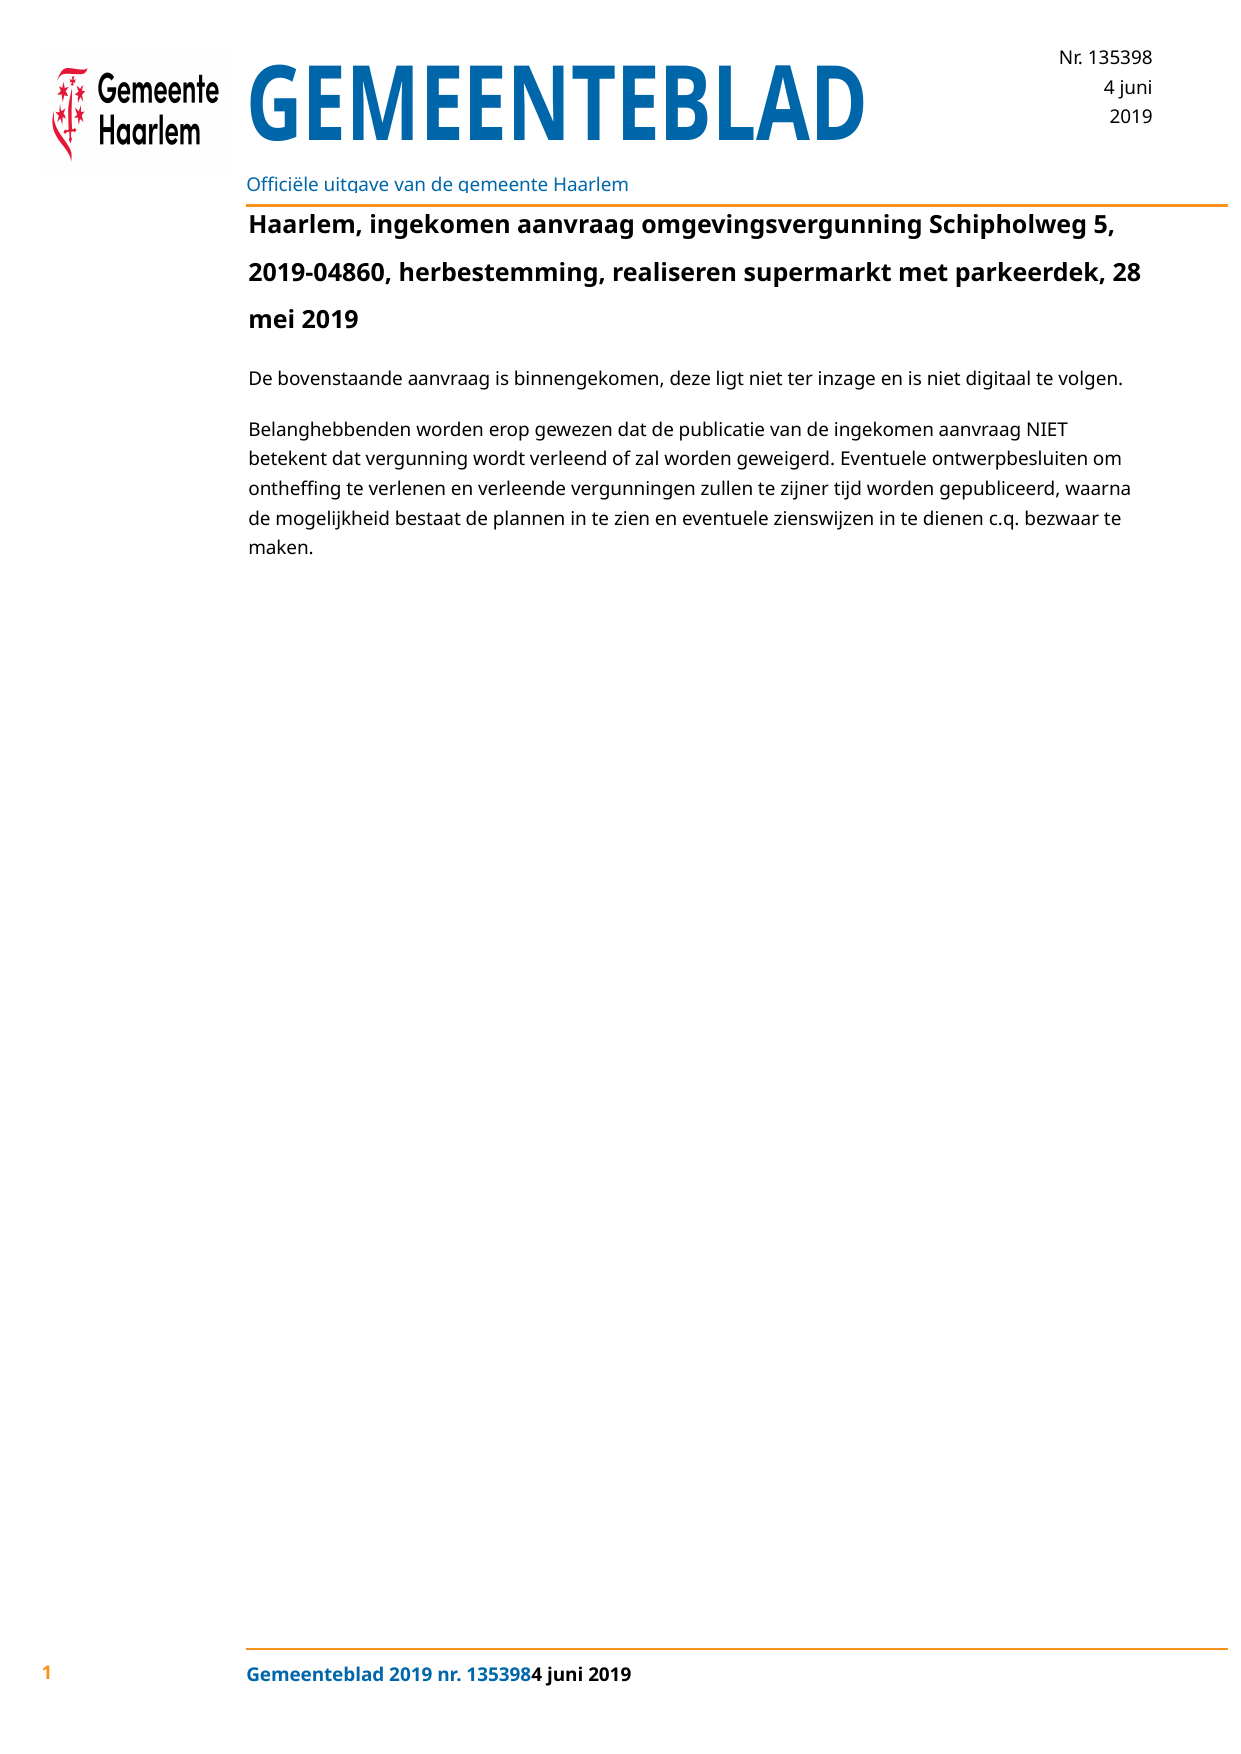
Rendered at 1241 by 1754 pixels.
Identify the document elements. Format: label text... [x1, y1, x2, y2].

picture [41, 47, 231, 172]
text De bovenstaande aanvraag is binnengekomen, deze ligt niet ter inzage en is niet digitaal te volgen. [248, 366, 1152, 391]
text Belanghebbenden worden erop gewezen dat de publicatie van de ingekomen aanvraag NIET betekent dat vergunning wordt verleend of zal worden geweigerd. Eventuele ontwerpbesluiten om ontheffing te verlenen en verleende vergunningen zullen te zijner tijd worden gepubliceerd, waarna de mogelijkheid bestaat de plannen in te zien en eventuele zienswijzen in te dienen c.q. bezwaar te maken. [248, 416, 1152, 560]
text Haarlem, ingekomen aanvraag omgevingsvergunning Schipholweg 5, 2019-04860, herbestemming, realiseren supermarkt met parkeerdek, 28 mei 2019 [248, 207, 1152, 336]
